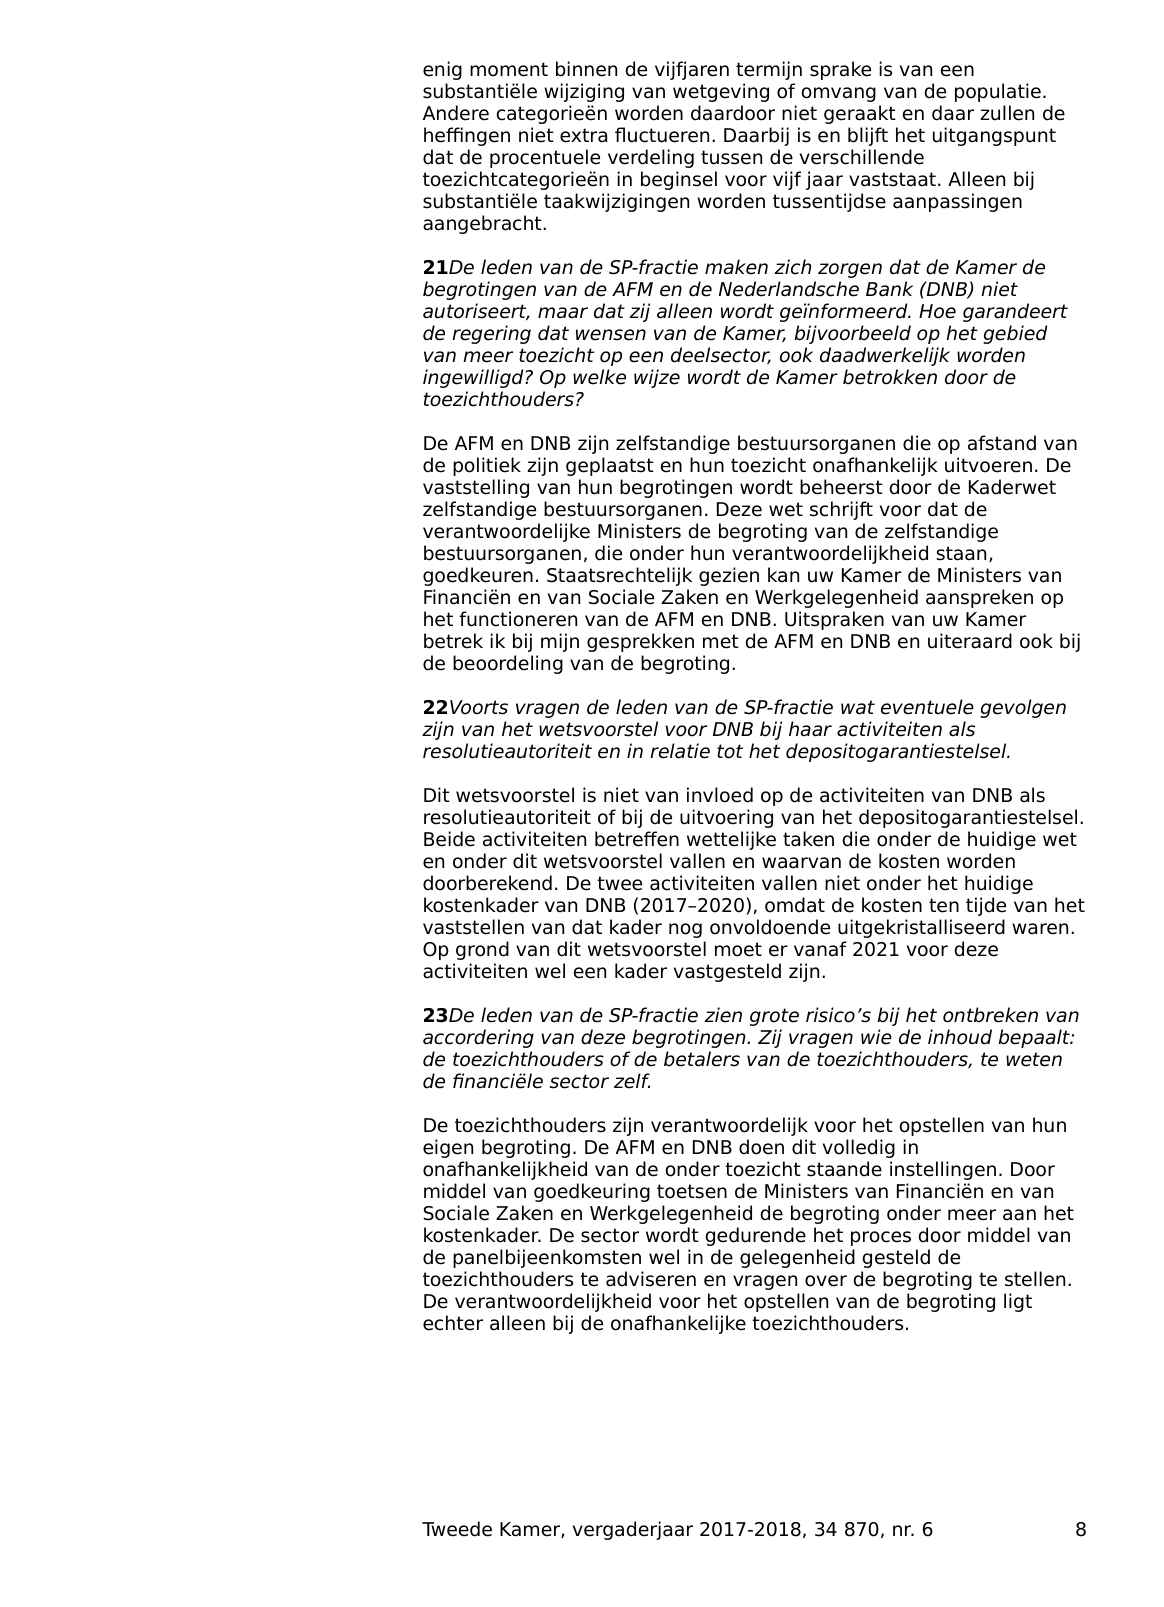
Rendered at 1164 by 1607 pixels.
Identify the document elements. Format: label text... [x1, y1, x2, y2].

text Dit wetsvoorstel is niet van invloed op de activiteiten van DNB als resolutieautoriteit of bij de uitvoering van het depositogarantiestelsel. Beide activiteiten betreffen wettelijke taken die onder de huidige wet en onder dit wetsvoorstel vallen en waarvan de kosten worden doorberekend. De twee activiteiten vallen niet onder het huidige kostenkader van DNB (2017–2020), omdat de kosten ten tijde van het vaststellen van dat kader nog onvoldoende uitgekristalliseerd waren. Op grond van dit wetsvoorstel moet er vanaf 2021 voor deze activiteiten wel een kader vastgesteld zijn. [422, 785, 1087, 983]
text De toezichthouders zijn verantwoordelijk voor het opstellen van hun eigen begroting. De AFM en DNB doen dit volledig in onafhankelijkheid van de onder toezicht staande instellingen. Door middel van goedkeuring toetsen de Ministers van Financiën en van Sociale Zaken en Werkgelegenheid de begroting onder meer aan het kostenkader. De sector wordt gedurende het proces door middel van de panelbijeenkomsten wel in de gelegenheid gesteld de toezichthouders te adviseren en vragen over de begroting te stellen. De verantwoordelijkheid voor het opstellen van de begroting ligt echter alleen bij de onafhankelijke toezichthouders. [422, 1115, 1087, 1335]
text enig moment binnen de vijfjaren termijn sprake is van een substantiële wijziging van wetgeving of omvang van de populatie. Andere categorieën worden daardoor niet geraakt en daar zullen de heffingen niet extra fluctueren. Daarbij is en blijft het uitgangspunt dat de procentuele verdeling tussen de verschillende toezichtcategorieën in beginsel voor vijf jaar vaststaat. Alleen bij substantiële taakwijzigingen worden tussentijdse aanpassingen aangebracht. [422, 59, 1087, 235]
text De AFM en DNB zijn zelfstandige bestuursorganen die op afstand van de politiek zijn geplaatst en hun toezicht onafhankelijk uitvoeren. De vaststelling van hun begrotingen wordt beheerst door de Kaderwet zelfstandige bestuursorganen. Deze wet schrijft voor dat de verantwoordelijke Ministers de begroting van de zelfstandige bestuursorganen, die onder hun verantwoordelijkheid staan, goedkeuren. Staatsrechtelijk gezien kan uw Kamer de Ministers van Financiën en van Sociale Zaken en Werkgelegenheid aanspreken op het functioneren van de AFM en DNB. Uitspraken van uw Kamer betrek ik bij mijn gesprekken met de AFM en DNB en uiteraard ook bij de beoordeling van de begroting. [422, 433, 1087, 675]
text 23De leden van de SP-fractie zien grote risico’s bij het ontbreken van accordering van deze begrotingen. Zij vragen wie de inhoud bepaalt: de toezichthouders of de betalers van de toezichthouders, te weten de financiële sector zelf. [422, 1005, 1087, 1093]
text 22Voorts vragen de leden van de SP-fractie wat eventuele gevolgen zijn van het wetsvoorstel voor DNB bij haar activiteiten als resolutieautoriteit en in relatie tot het depositogarantiestelsel. [422, 697, 1087, 763]
text 21De leden van de SP-fractie maken zich zorgen dat de Kamer de begrotingen van de AFM en de Nederlandsche Bank (DNB) niet autoriseert, maar dat zij alleen wordt geïnformeerd. Hoe garandeert de regering dat wensen van de Kamer, bijvoorbeeld op het gebied van meer toezicht op een deelsector, ook daadwerkelijk worden ingewilligd? Op welke wijze wordt de Kamer betrokken door de toezichthouders? [422, 257, 1087, 411]
